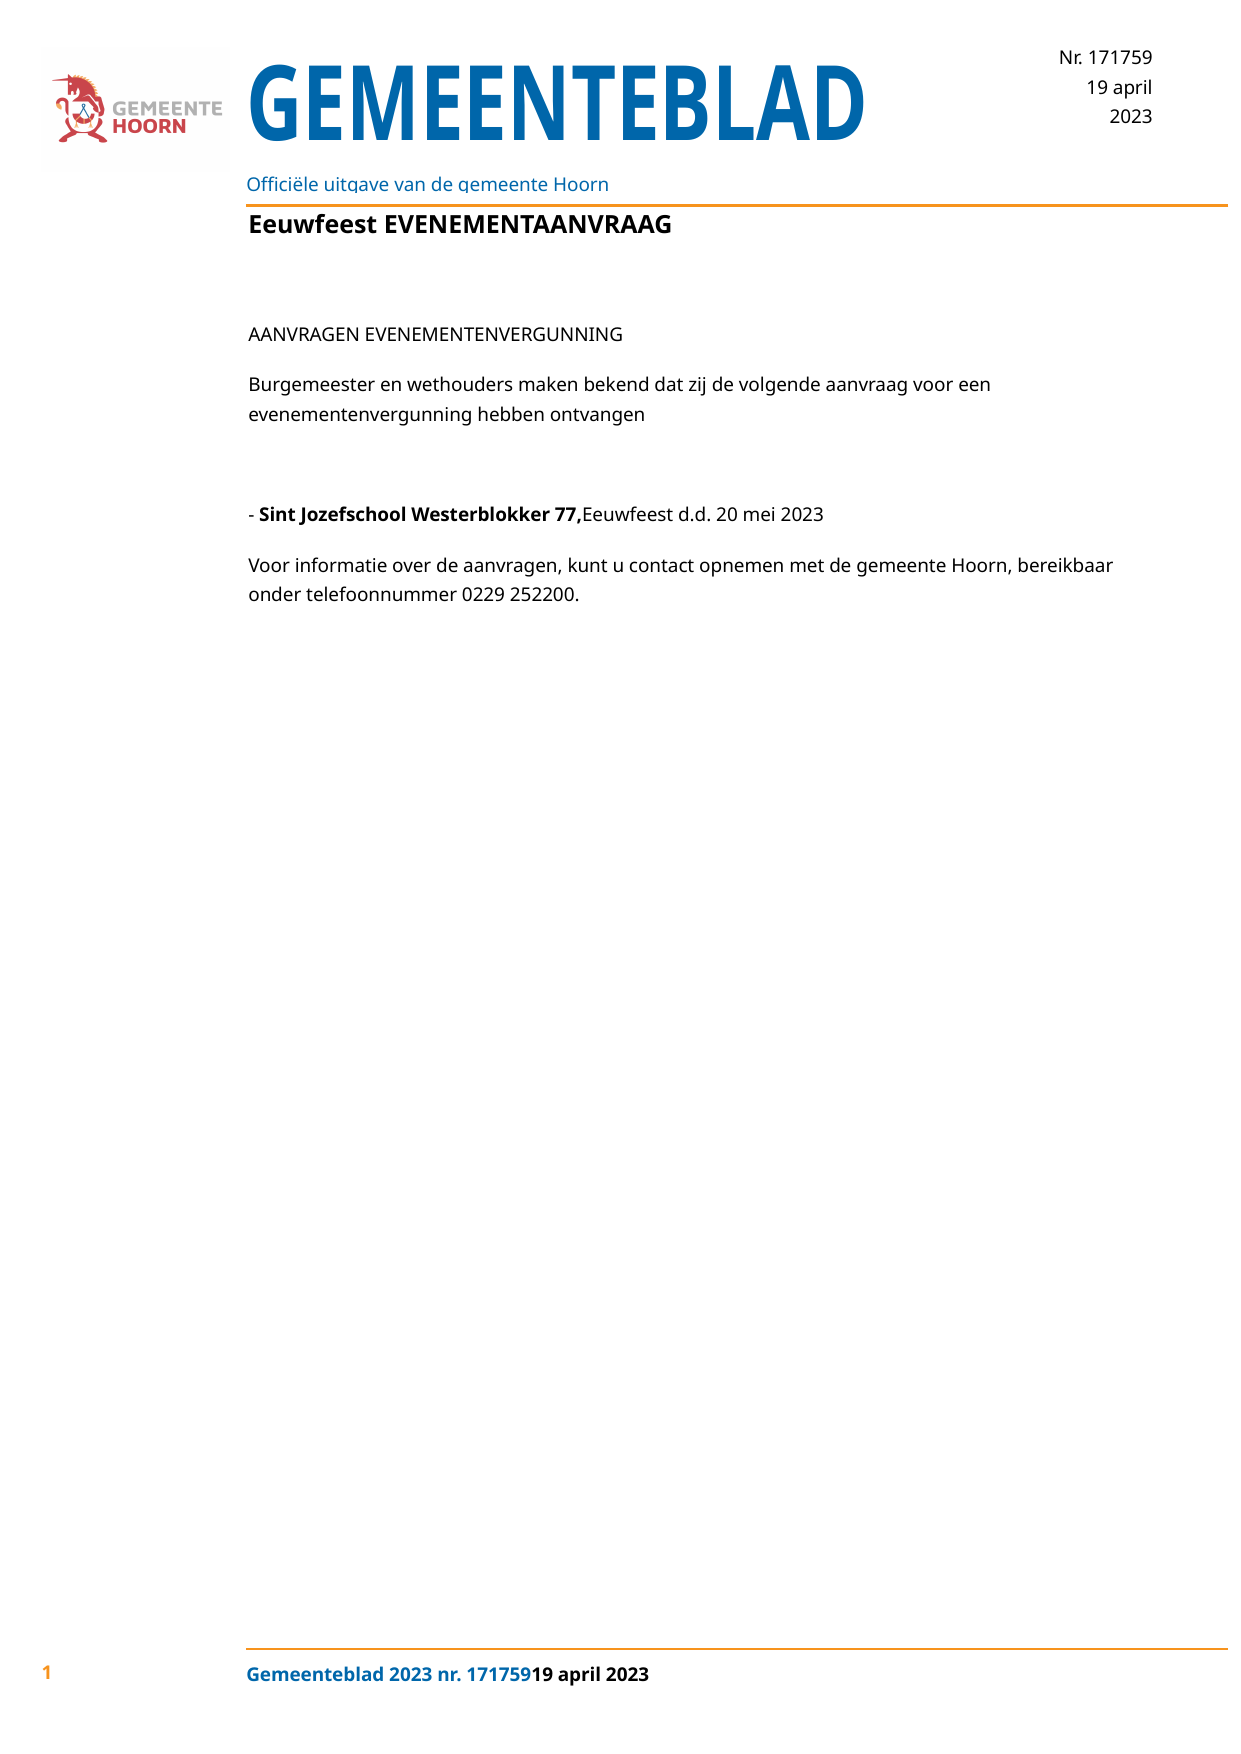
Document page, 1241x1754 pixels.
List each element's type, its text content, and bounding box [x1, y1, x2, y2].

picture [41, 47, 231, 172]
text AANVRAGEN EVENEMENTENVERGUNNING [248, 321, 1152, 346]
text Eeuwfeest EVENEMENTAANVRAAG [248, 207, 1152, 241]
text - Sint Jozefschool Westerblokker 77,Eeuwfeest d.d. 20 mei 2023 [248, 502, 1152, 527]
text Burgemeester en wethouders maken bekend dat zij de volgende aanvraag voor een evenementenvergunning hebben ontvangen [248, 371, 1152, 426]
text Voor informatie over de aanvragen, kunt u contact opnemen met de gemeente Hoorn, bereikbaar onder telefoonnummer 0229 252200. [248, 552, 1152, 607]
